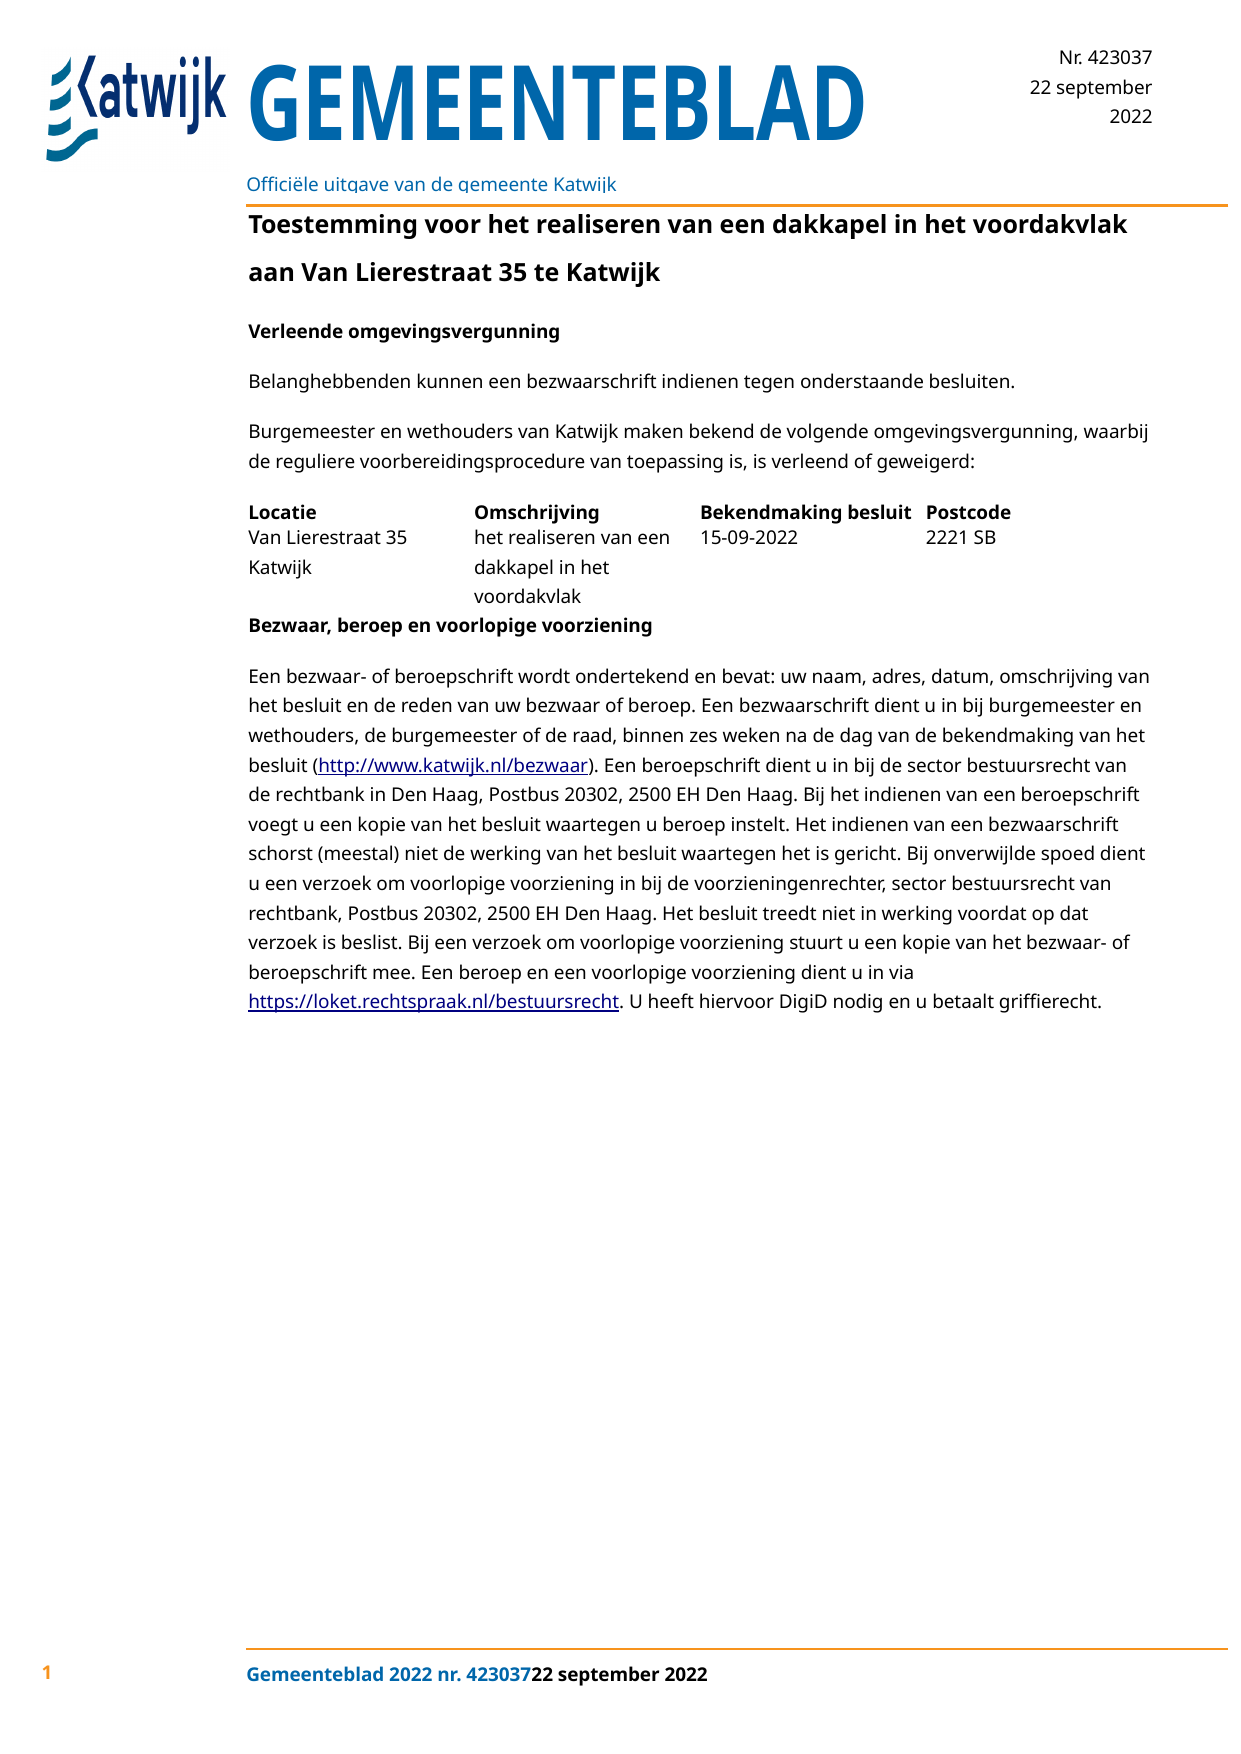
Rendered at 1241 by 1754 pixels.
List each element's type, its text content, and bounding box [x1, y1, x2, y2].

table_header Bekendmaking besluit [700, 499, 926, 524]
table_header Postcode [926, 499, 1152, 524]
picture [41, 47, 231, 172]
table_cell 15-09-2022 [700, 525, 926, 609]
text Een bezwaar- of beroepschrift wordt ondertekend en bevat: uw naam, adres, datum, omschrijving van het besluit en de reden van uw bezwaar of beroep. Een bezwaarschrift dient u in bij burgemeester en wethouders, de burgemeester of de raad, binnen zes weken na de dag van de bekendmaking van het besluit (http://www.katwijk.nl/bezwaar). Een beroepschrift dient u in bij de sector bestuursrecht van de rechtbank in Den Haag, Postbus 20302, 2500 EH Den Haag. Bij het indienen van een beroepschrift voegt u een kopie van het besluit waartegen u beroep instelt. Het indienen van een bezwaarschrift schorst (meestal) niet de werking van het besluit waartegen het is gericht. Bij onverwijlde spoed dient u een verzoek om voorlopige voorziening in bij de voorzieningenrechter, sector bestuursrecht van rechtbank, Postbus 20302, 2500 EH Den Haag. Het besluit treedt niet in werking voordat op dat verzoek is beslist. Bij een verzoek om voorlopige voorziening stuurt u een kopie van het bezwaar- of beroepschrift mee. Een beroep en een voorlopige voorziening dient u in via https://loket.rechtspraak.nl/bestuursrecht. U heeft hiervoor DigiD nodig en u betaalt griffierecht. [248, 663, 1152, 1014]
table_header Locatie [248, 499, 474, 524]
text Verleende omgevingsvergunning [248, 318, 1152, 344]
table_cell 2221 SB [926, 525, 1152, 609]
text Toestemming voor het realiseren van een dakkapel in het voordakvlak aan Van Lierestraat 35 te Katwijk [248, 207, 1152, 288]
table_cell Van Lierestraat 35 Katwijk [248, 525, 474, 609]
text Bezwaar, beroep en voorlopige voorziening [248, 613, 1152, 638]
text Belanghebbenden kunnen een bezwaarschrift indienen tegen onderstaande besluiten. [248, 368, 1152, 394]
table_header Omschrijving [474, 499, 700, 524]
text Burgemeester en wethouders van Katwijk maken bekend de volgende omgevingsvergunning, waarbij de reguliere voorbereidingsprocedure van toepassing is, is verleend of geweigerd: [248, 419, 1152, 474]
table_cell het realiseren van een dakkapel in het voordakvlak [474, 525, 700, 609]
